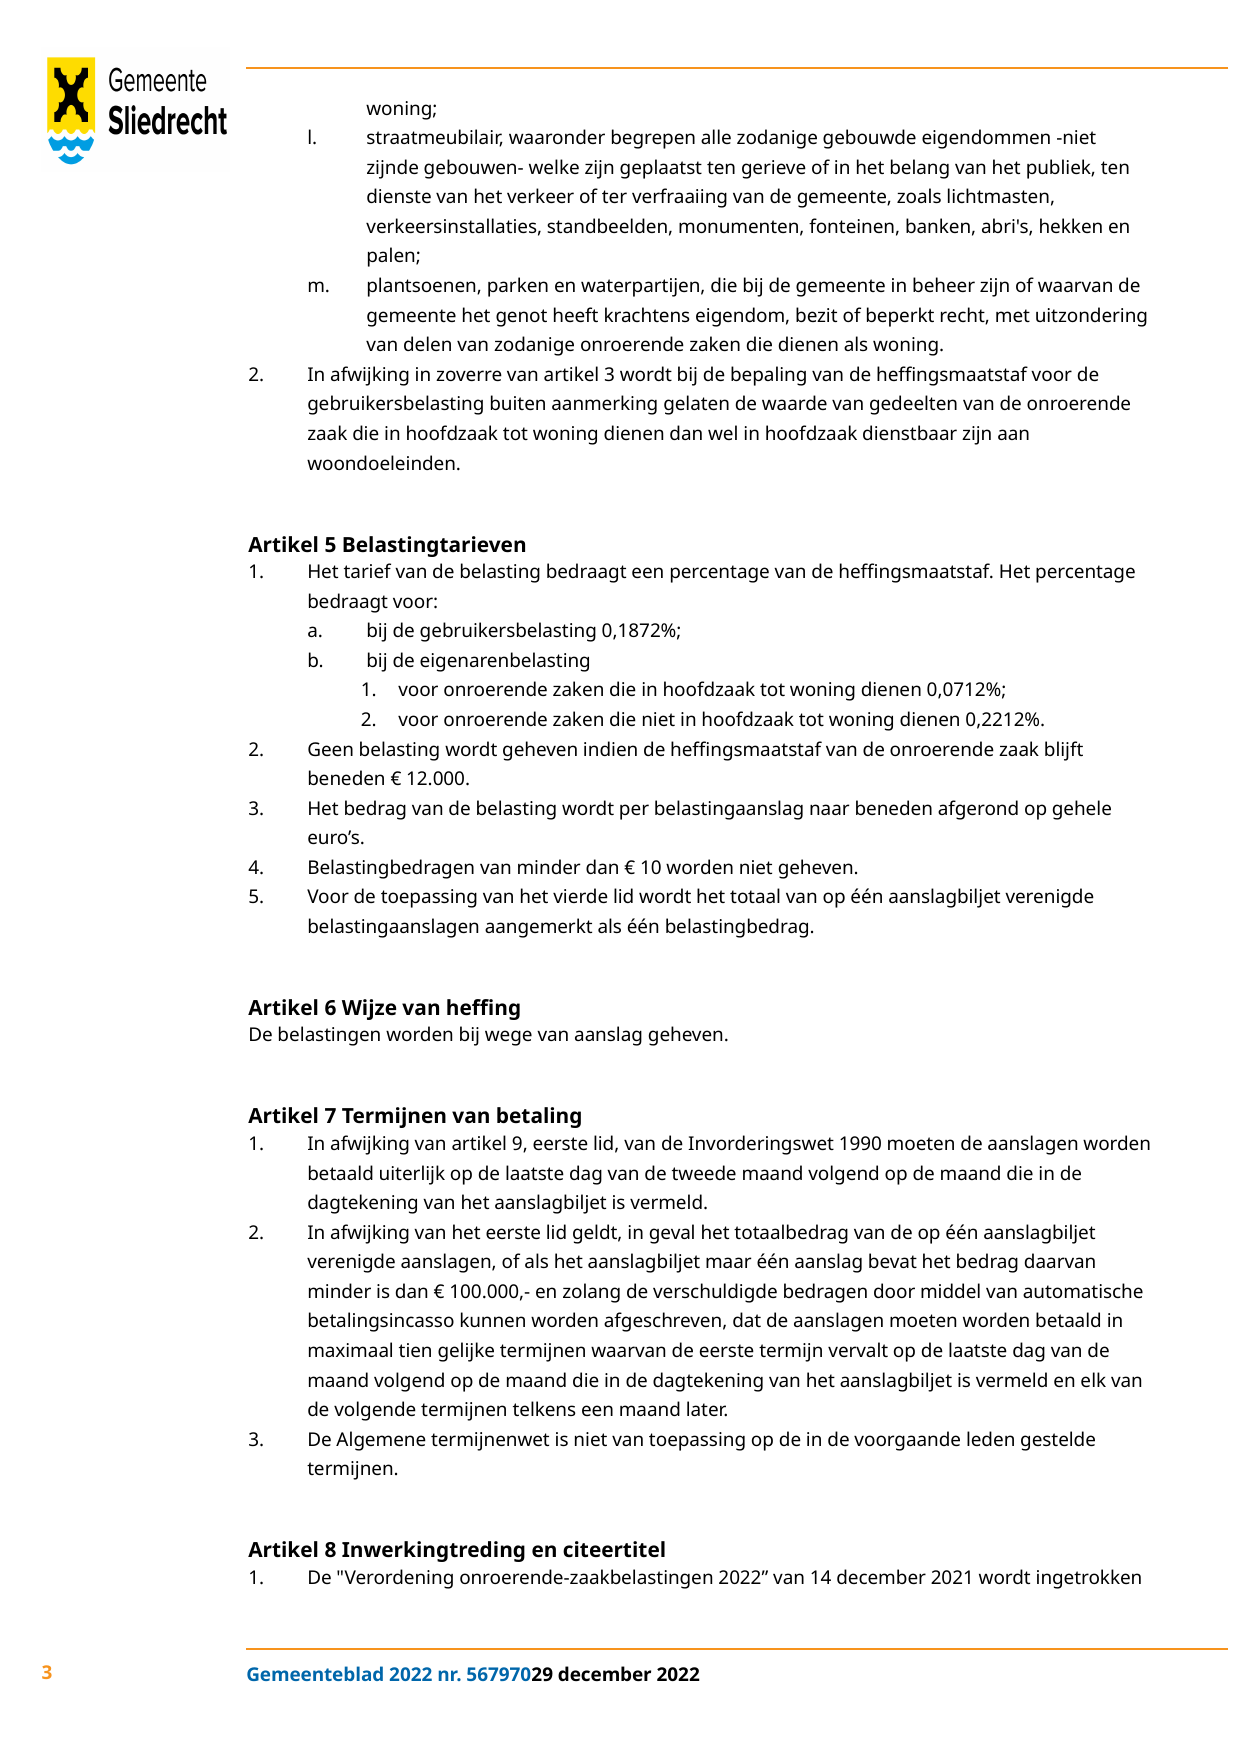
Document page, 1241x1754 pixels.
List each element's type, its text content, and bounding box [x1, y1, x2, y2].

list Het tarief van de belasting bedraagt een percentage van de heffingsmaatstaf. Het percentage bedraagt voor: [248, 558, 1152, 613]
list straatmeubilair, waaronder begrepen alle zodanige gebouwde eigendommen -niet zijnde gebouwen- welke zijn geplaatst ten gerieve of in het belang van het publiek, ten dienste van het verkeer of ter verfraaiing van de gemeente, zoals lichtmasten, verkeersinstallaties, standbeelden, monumenten, fonteinen, banken, abri's, hekken en palen; [307, 124, 1152, 268]
list plantsoenen, parken en waterpartijen, die bij de gemeente in beheer zijn of waarvan de gemeente het genot heeft krachtens eigendom, bezit of beperkt recht, met uitzondering van delen van zodanige onroerende zaken die dienen als woning. [307, 272, 1152, 357]
list De "Verordening onroerende-zaakbelastingen 2022” van 14 december 2021 wordt ingetrokken [248, 1564, 1152, 1590]
text De belastingen worden bij wege van aanslag geheven. [248, 1022, 1152, 1047]
text Artikel 8 Inwerkingtreding en citeertitel [248, 1536, 1152, 1564]
picture [41, 47, 231, 172]
list woning; [307, 95, 1152, 121]
list In afwijking van artikel 9, eerste lid, van de Invorderingswet 1990 moeten de aanslagen worden betaald uiterlijk op de laatste dag van de tweede maand volgend op de maand die in de dagtekening van het aanslagbiljet is vermeld. [248, 1130, 1152, 1215]
list In afwijking in zoverre van artikel 3 wordt bij de bepaling van de heffingsmaatstaf voor de gebruikersbelasting buiten aanmerking gelaten de waarde van gedeelten van de onroerende zaak die in hoofdzaak tot woning dienen dan wel in hoofdzaak dienstbaar zijn aan woondoeleinden. [248, 361, 1152, 476]
list Geen belasting wordt geheven indien de heffingsmaatstaf van de onroerende zaak blijft beneden € 12.000. [248, 736, 1152, 791]
list De Algemene termijnenwet is niet van toepassing op de in de voorgaande leden gestelde termijnen. [248, 1426, 1152, 1481]
text Artikel 6 Wijze van heffing [248, 993, 1152, 1022]
list bij de gebruikersbelasting 0,1872%; [307, 617, 1152, 643]
list voor onroerende zaken die in hoofdzaak tot woning dienen 0,0712%; [361, 677, 1152, 702]
list Belastingbedragen van minder dan € 10 worden niet geheven. [248, 854, 1152, 880]
text Artikel 5 Belastingtarieven [248, 530, 1152, 558]
list In afwijking van het eerste lid geldt, in geval het totaalbedrag van de op één aanslagbiljet verenigde aanslagen, of als het aanslagbiljet maar één aanslag bevat het bedrag daarvan minder is dan € 100.000,- en zolang de verschuldigde bedragen door middel van automatische betalingsincasso kunnen worden afgeschreven, dat de aanslagen moeten worden betaald in maximaal tien gelijke termijnen waarvan de eerste termijn vervalt op de laatste dag van de maand volgend op de maand die in de dagtekening van het aanslagbiljet is vermeld en elk van de volgende termijnen telkens een maand later. [248, 1219, 1152, 1422]
text Artikel 7 Termijnen van betaling [248, 1102, 1152, 1130]
list Voor de toepassing van het vierde lid wordt het totaal van op één aanslagbiljet verenigde belastingaanslagen aangemerkt als één belastingbedrag. [248, 884, 1152, 939]
list Het bedrag van de belasting wordt per belastingaanslag naar beneden afgerond op gehele euro’s. [248, 795, 1152, 850]
list voor onroerende zaken die niet in hoofdzaak tot woning dienen 0,2212%. [361, 706, 1152, 732]
list bij de eigenarenbelasting [307, 647, 1152, 673]
